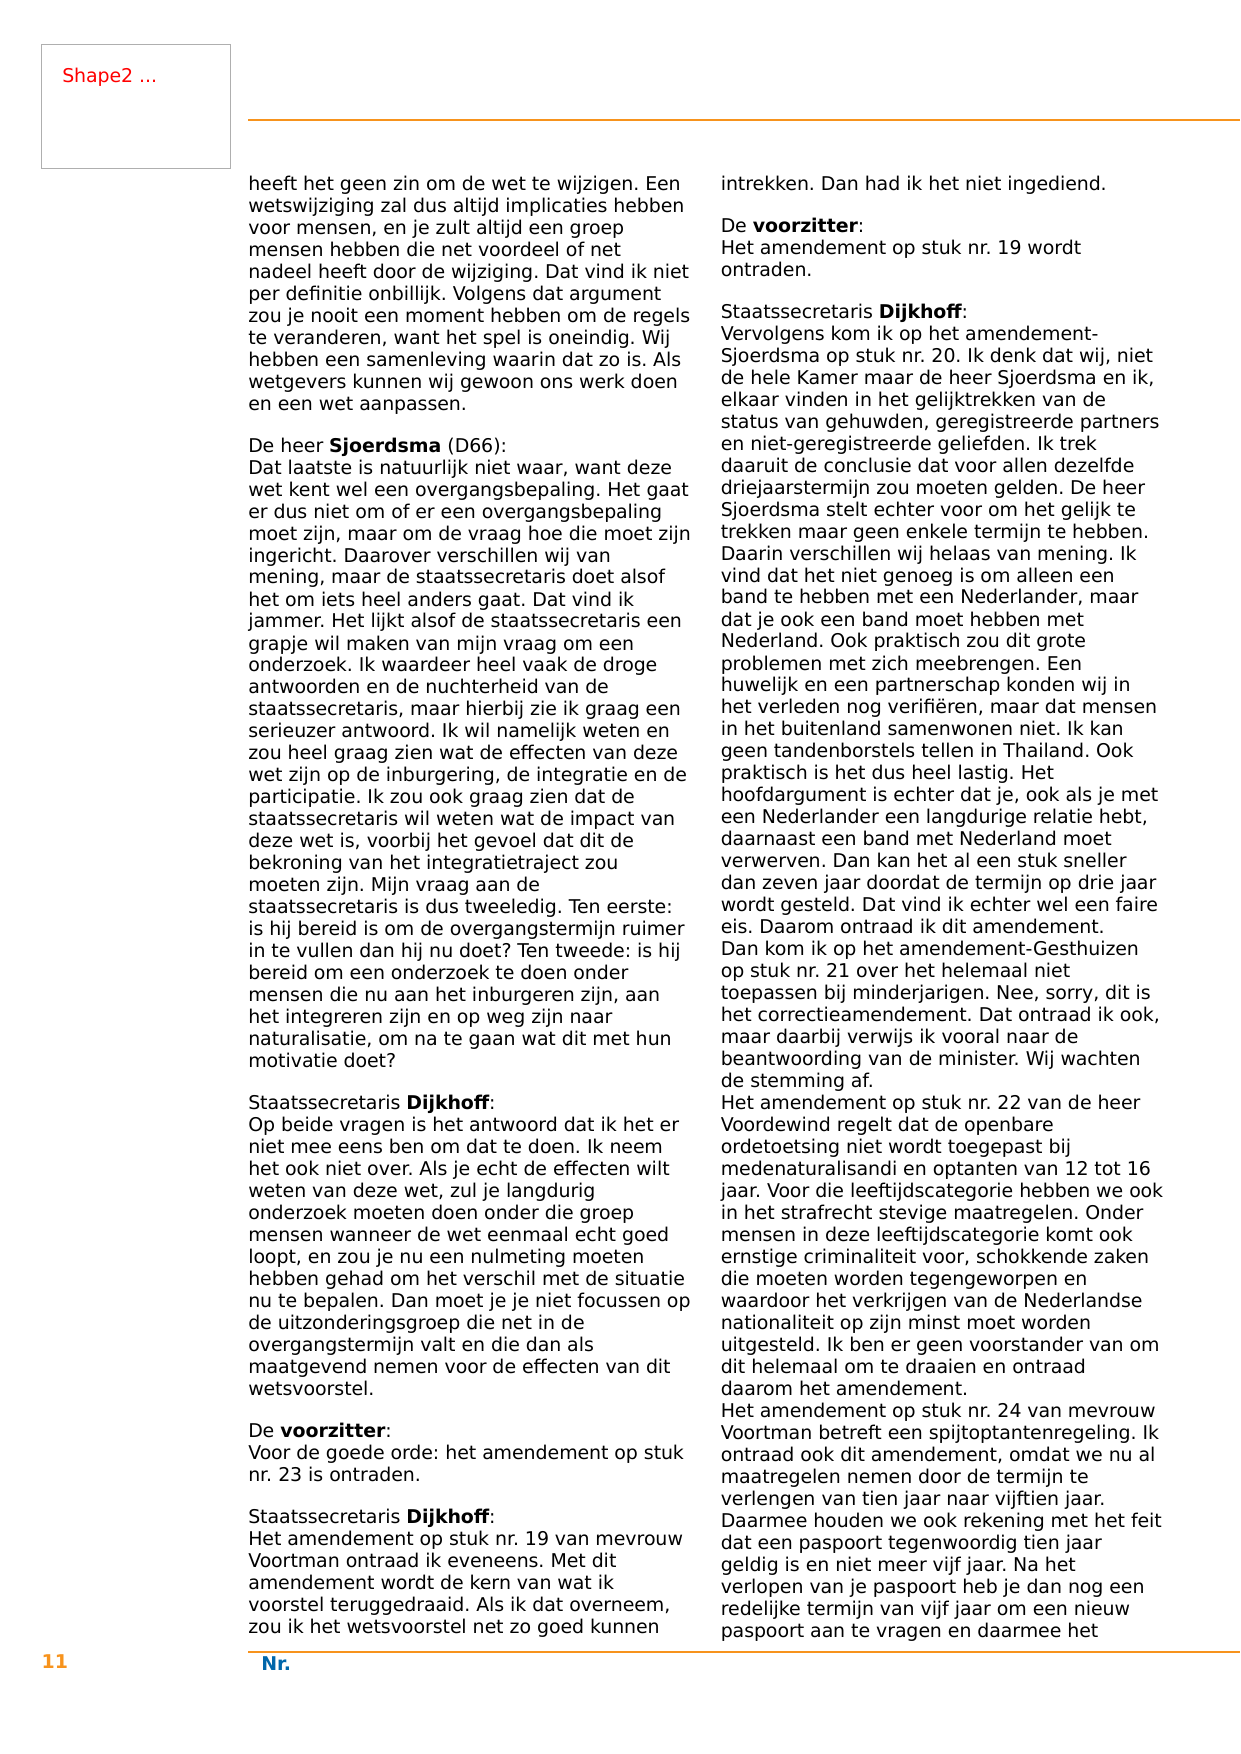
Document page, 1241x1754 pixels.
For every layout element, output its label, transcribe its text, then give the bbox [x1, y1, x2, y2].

text Staatssecretaris Dijkhoff: [248, 1506, 691, 1528]
text Vervolgens kom ik op het amendement-Sjoerdsma op stuk nr. 20. Ik denk dat wij, niet de hele Kamer maar de heer Sjoerdsma en ik, elkaar vinden in het gelijktrekken van de status van gehuwden, geregistreerde partners en niet-geregistreerde geliefden. Ik trek daaruit de conclusie dat voor allen dezelfde driejaarstermijn zou moeten gelden. De heer Sjoerdsma stelt echter voor om het gelijk te trekken maar geen enkele termijn te hebben. Daarin verschillen wij helaas van mening. Ik vind dat het niet genoeg is om alleen een band te hebben met een Nederlander, maar dat je ook een band moet hebben met Nederland. Ook praktisch zou dit grote problemen met zich meebrengen. Een huwelijk en een partnerschap konden wij in het verleden nog verifiëren, maar dat mensen in het buitenland samenwonen niet. Ik kan geen tandenborstels tellen in Thailand. Ook praktisch is het dus heel lastig. Het hoofdargument is echter dat je, ook als je met een Nederlander een langdurige relatie hebt, daarnaast een band met Nederland moet verwerven. Dan kan het al een stuk sneller dan zeven jaar doordat de termijn op drie jaar wordt gesteld. Dat vind ik echter wel een faire eis. Daarom ontraad ik dit amendement. [721, 323, 1163, 938]
text Het amendement op stuk nr. 22 van de heer Voordewind regelt dat de openbare ordetoetsing niet wordt toegepast bij medenaturalisandi en optanten van 12 tot 16 jaar. Voor die leeftijdscategorie hebben we ook in het strafrecht stevige maatregelen. Onder mensen in deze leeftijdscategorie komt ook ernstige criminaliteit voor, schokkende zaken die moeten worden tegengeworpen en waardoor het verkrijgen van de Nederlandse nationaliteit op zijn minst moet worden uitgesteld. Ik ben er geen voorstander van om dit helemaal om te draaien en ontraad daarom het amendement. [721, 1092, 1163, 1400]
text heeft het geen zin om de wet te wijzigen. Een wetswijziging zal dus altijd implicaties hebben voor mensen, en je zult altijd een groep mensen hebben die net voordeel of net nadeel heeft door de wijziging. Dat vind ik niet per definitie onbillijk. Volgens dat argument zou je nooit een moment hebben om de regels te veranderen, want het spel is oneindig. Wij hebben een samenleving waarin dat zo is. Als wetgevers kunnen wij gewoon ons werk doen en een wet aanpassen. [248, 173, 691, 414]
text Het amendement op stuk nr. 19 wordt ontraden. [721, 237, 1163, 281]
text Het amendement op stuk nr. 24 van mevrouw Voortman betreft een spijtoptantenregeling. Ik ontraad ook dit amendement, omdat we nu al maatregelen nemen door de termijn te verlengen van tien jaar naar vijftien jaar. Daarmee houden we ook rekening met het feit dat een paspoort tegenwoordig tien jaar geldig is en niet meer vijf jaar. Na het verlopen van je paspoort heb je dan nog een redelijke termijn van vijf jaar om een nieuw paspoort aan te vragen en daarmee het [721, 1400, 1163, 1641]
text Dat laatste is natuurlijk niet waar, want deze wet kent wel een overgangsbepaling. Het gaat er dus niet om of er een overgangsbepaling moet zijn, maar om de vraag hoe die moet zijn ingericht. Daarover verschillen wij van mening, maar de staatssecretaris doet alsof het om iets heel anders gaat. Dat vind ik jammer. Het lijkt alsof de staatssecretaris een grapje wil maken van mijn vraag om een onderzoek. Ik waardeer heel vaak de droge antwoorden en de nuchterheid van de staatssecretaris, maar hierbij zie ik graag een serieuzer antwoord. Ik wil namelijk weten en zou heel graag zien wat de effecten van deze wet zijn op de inburgering, de integratie en de participatie. Ik zou ook graag zien dat de staatssecretaris wil weten wat de impact van deze wet is, voorbij het gevoel dat dit de bekroning van het integratietraject zou moeten zijn. Mijn vraag aan de staatssecretaris is dus tweeledig. Ten eerste: is hij bereid is om de overgangstermijn ruimer in te vullen dan hij nu doet? Ten tweede: is hij bereid om een onderzoek te doen onder mensen die nu aan het inburgeren zijn, aan het integreren zijn en op weg zijn naar naturalisatie, om na te gaan wat dit met hun motivatie doet? [248, 457, 691, 1072]
text De heer Sjoerdsma (D66): [248, 434, 691, 457]
text Op beide vragen is het antwoord dat ik het er niet mee eens ben om dat te doen. Ik neem het ook niet over. Als je echt de effecten wilt weten van deze wet, zul je langdurig onderzoek moeten doen onder die groep mensen wanneer de wet eenmaal echt goed loopt, en zou je nu een nulmeting moeten hebben gehad om het verschil met de situatie nu te bepalen. Dan moet je je niet focussen op de uitzonderingsgroep die net in de overgangstermijn valt en die dan als maatgevend nemen voor de effecten van dit wetsvoorstel. [248, 1114, 691, 1400]
text Voor de goede orde: het amendement op stuk nr. 23 is ontraden. [248, 1442, 691, 1486]
text Staatssecretaris Dijkhoff: [248, 1092, 691, 1114]
text De voorzitter: [248, 1420, 691, 1442]
text De voorzitter: [721, 215, 1163, 237]
text intrekken. Dan had ik het niet ingediend. [721, 173, 1163, 195]
text Dan kom ik op het amendement-Gesthuizen op stuk nr. 21 over het helemaal niet toepassen bij minderjarigen. Nee, sorry, dit is het correctieamendement. Dat ontraad ik ook, maar daarbij verwijs ik vooral naar de beantwoording van de minister. Wij wachten de stemming af. [721, 938, 1163, 1092]
text Staatssecretaris Dijkhoff: [721, 301, 1163, 323]
text Het amendement op stuk nr. 19 van mevrouw Voortman ontraad ik eveneens. Met dit amendement wordt de kern van wat ik voorstel teruggedraaid. Als ik dat overneem, zou ik het wetsvoorstel net zo goed kunnen [248, 1528, 691, 1637]
